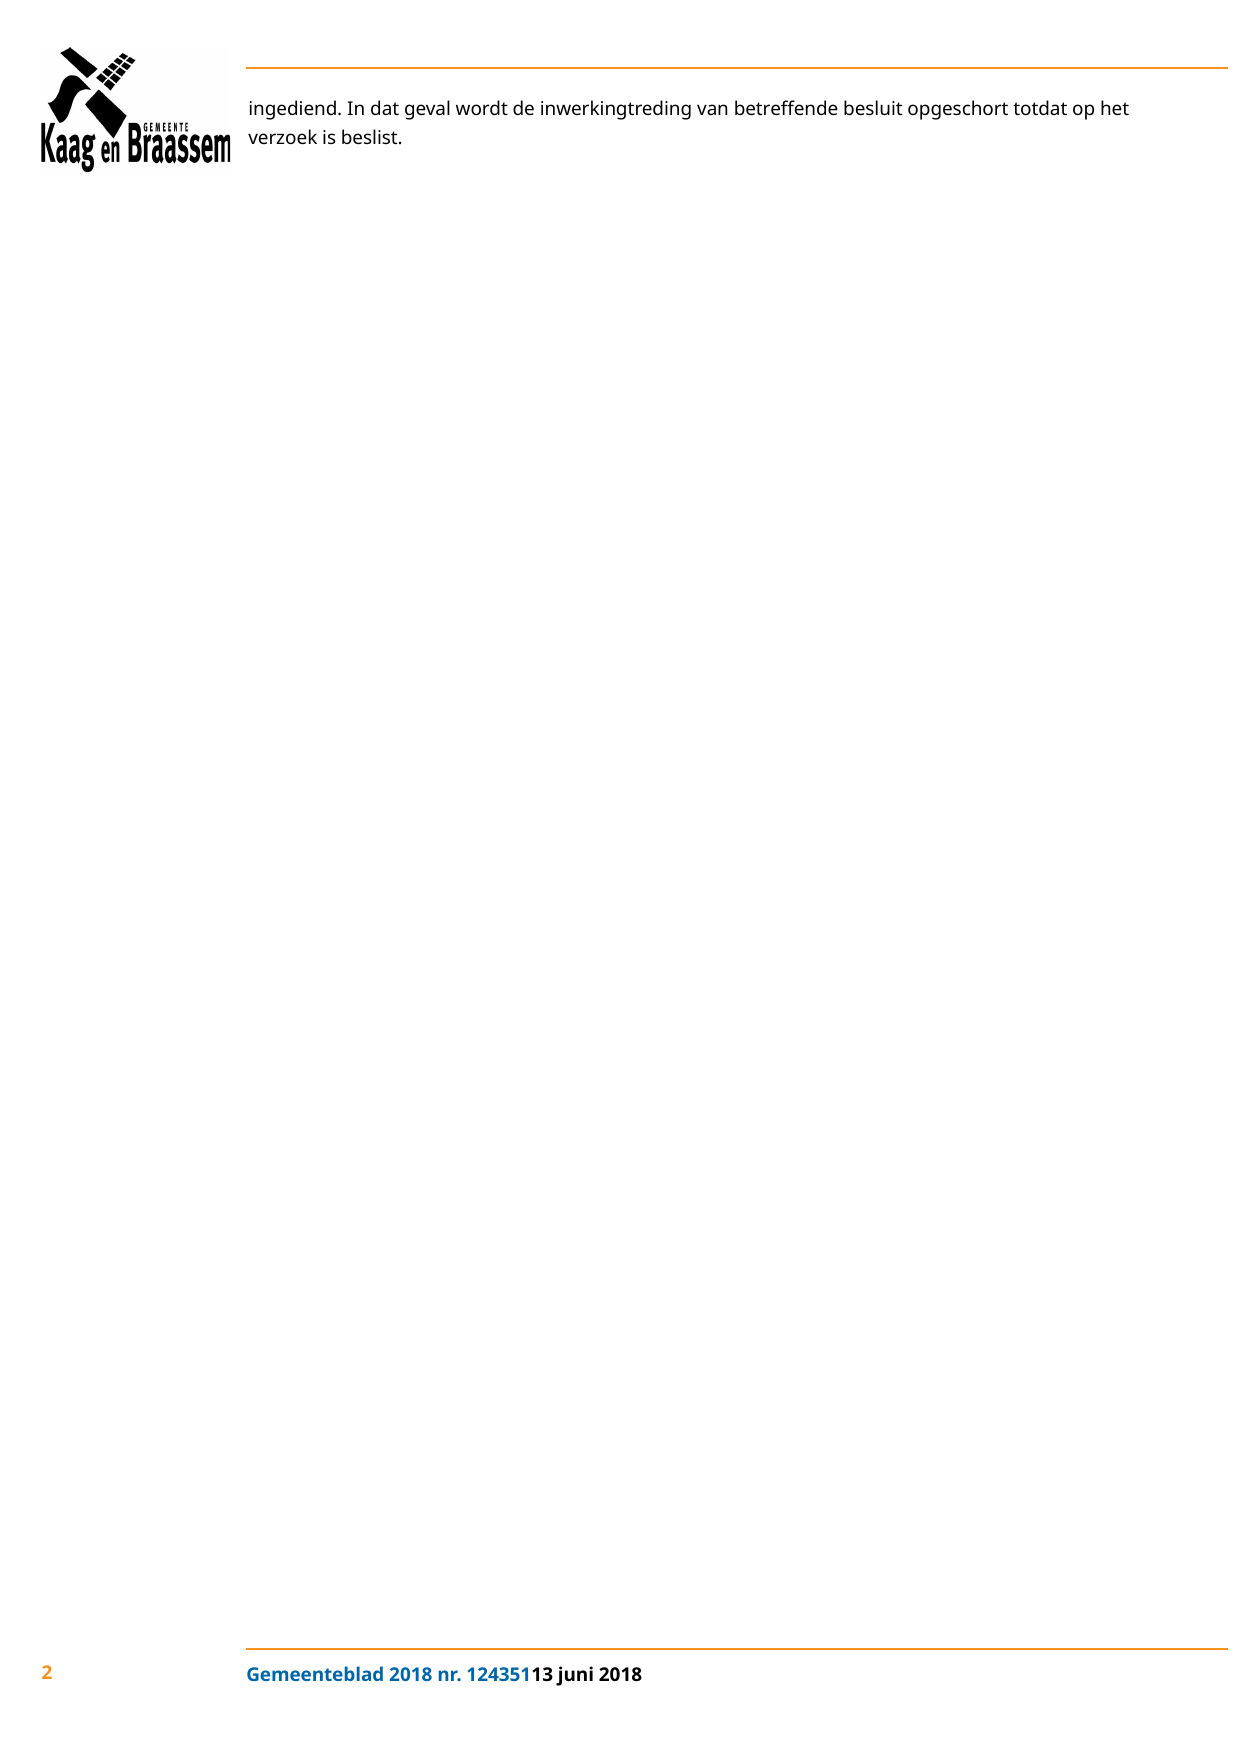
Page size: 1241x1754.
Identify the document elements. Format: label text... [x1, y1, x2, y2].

text ingediend. In dat geval wordt de inwerkingtreding van betreffende besluit opgeschort totdat op het verzoek is beslist. [248, 95, 1152, 150]
picture [41, 47, 231, 172]
